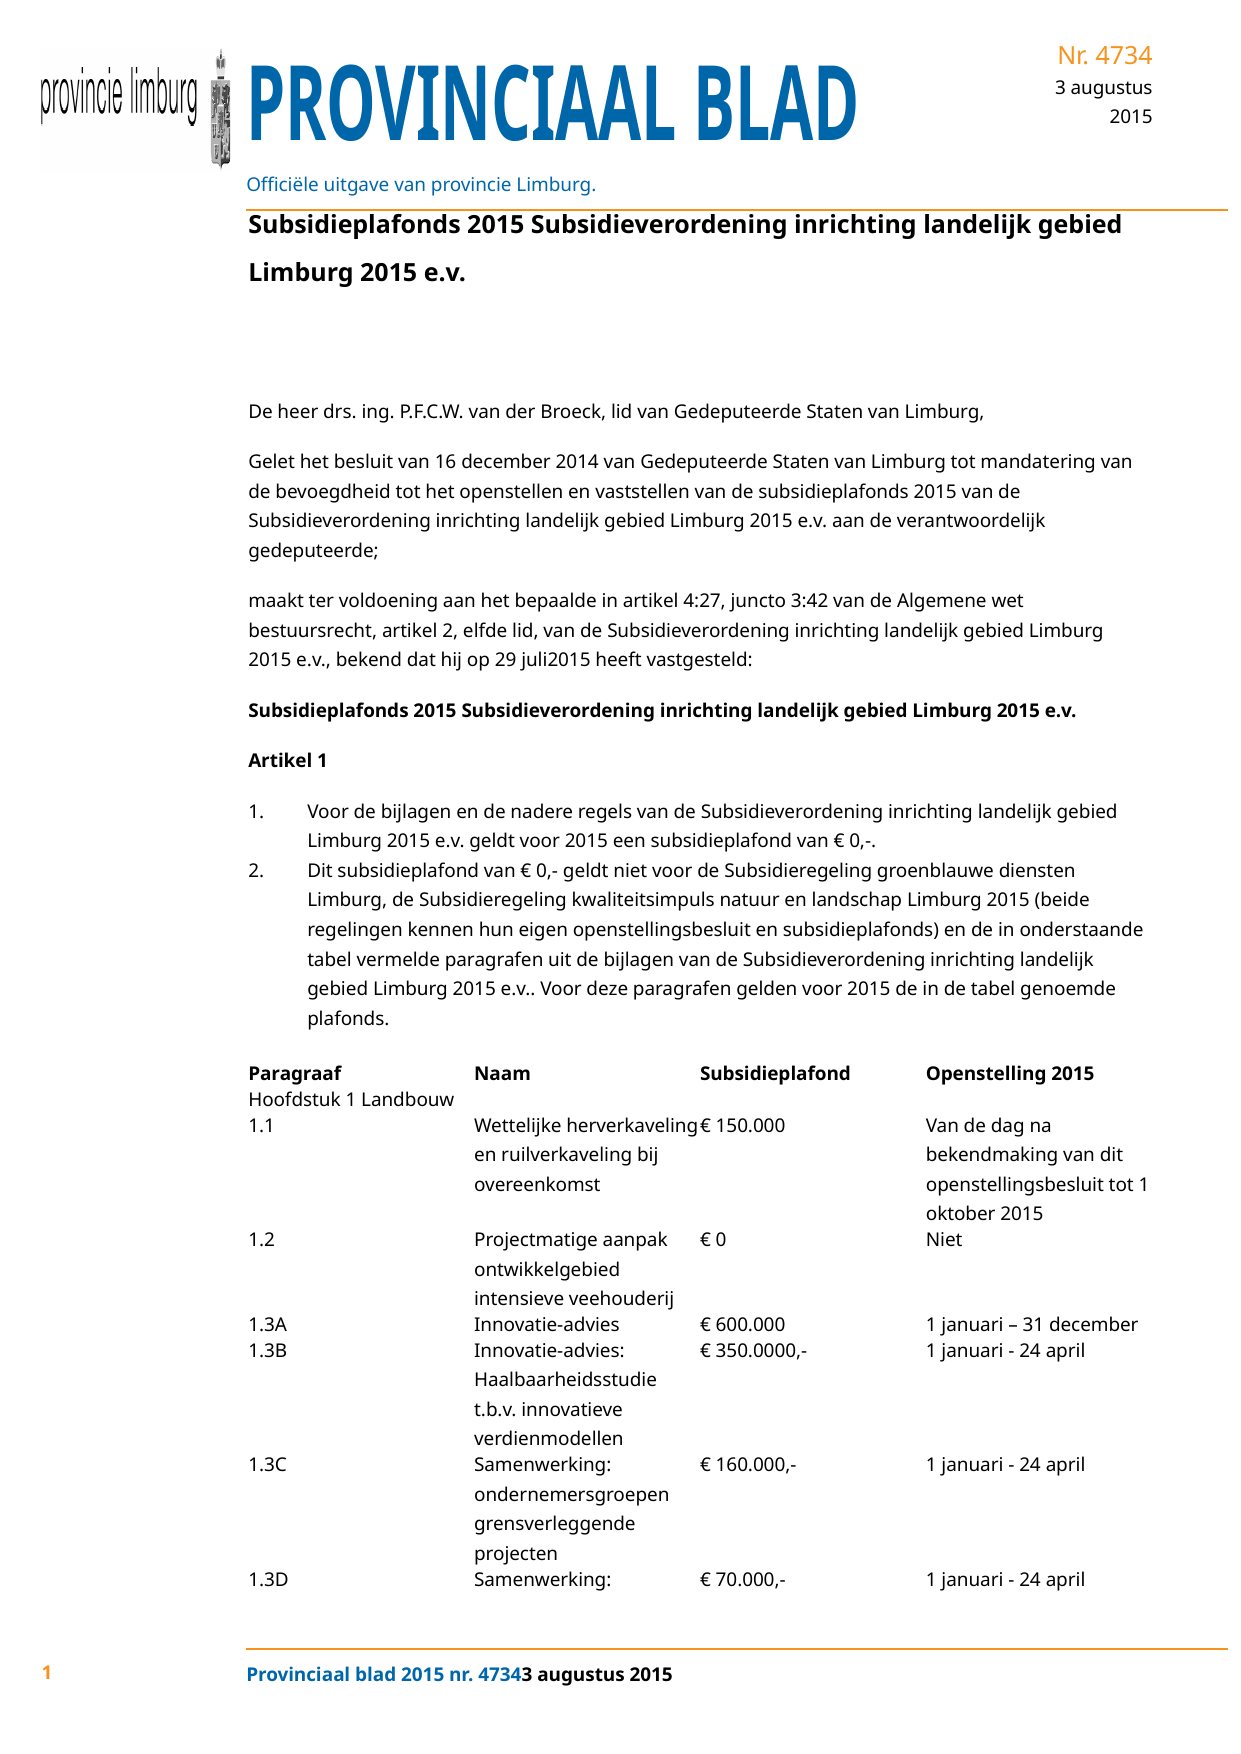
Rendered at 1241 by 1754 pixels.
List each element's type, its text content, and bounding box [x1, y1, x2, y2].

text maakt ter voldoening aan het bepaalde in artikel 4:27, juncto 3:42 van de Algemene wet bestuursrecht, artikel 2, elfde lid, van de Subsidieverordening inrichting landelijk gebied Limburg 2015 e.v., bekend dat hij op 29 juli2015 heeft vastgesteld: [248, 587, 1152, 672]
table_cell € 160.000,- [700, 1451, 926, 1566]
table_cell 1 januari - 24 april [926, 1566, 1152, 1592]
table_cell 1.3B [248, 1337, 474, 1451]
table_cell 1.2 [248, 1226, 474, 1311]
text Subsidieplafonds 2015 Subsidieverordening inrichting landelijk gebied Limburg 2015 e.v. [248, 697, 1152, 723]
table_header Naam [474, 1060, 700, 1086]
table_cell € 600.000 [700, 1311, 926, 1337]
table_cell € 150.000 [700, 1112, 926, 1226]
table_cell Innovatie-advies [474, 1311, 700, 1337]
table_cell 1.3D [248, 1566, 474, 1592]
picture [41, 47, 231, 172]
table_cell Van de dag na bekendmaking van dit openstellingsbesluit tot 1 oktober 2015 [926, 1112, 1152, 1226]
text Gelet het besluit van 16 december 2014 van Gedeputeerde Staten van Limburg tot mandatering van de bevoegdheid tot het openstellen en vaststellen van de subsidieplafonds 2015 van de Subsidieverordening inrichting landelijk gebied Limburg 2015 e.v. aan de verantwoordelijk gedeputeerde; [248, 448, 1152, 563]
table_cell 1 januari - 24 april [926, 1337, 1152, 1451]
table_header Openstelling 2015 [926, 1060, 1152, 1086]
table_cell Wettelijke herverkaveling en ruilverkaveling bij overeenkomst [474, 1112, 700, 1226]
table_cell 1.1 [248, 1112, 474, 1226]
table_cell 1.3A [248, 1311, 474, 1337]
table_cell Projectmatige aanpak ontwikkelgebied intensieve veehouderij [474, 1226, 700, 1311]
table_cell Innovatie-advies: Haalbaarheidsstudie t.b.v. innovatieve verdienmodellen [474, 1337, 700, 1451]
table_header Subsidieplafond [700, 1060, 926, 1086]
table_cell 1.3C [248, 1451, 474, 1566]
table_cell Niet [926, 1226, 1152, 1311]
table_cell 1 januari – 31 december [926, 1311, 1152, 1337]
list Voor de bijlagen en de nadere regels van de Subsidieverordening inrichting landelijk gebied Limburg 2015 e.v. geldt voor 2015 een subsidieplafond van € 0,-. [248, 798, 1152, 853]
table_cell Samenwerking: [474, 1566, 700, 1592]
table_cell € 0 [700, 1226, 926, 1311]
table_cell 1 januari - 24 april [926, 1451, 1152, 1566]
list Dit subsidieplafond van € 0,- geldt niet voor de Subsidieregeling groenblauwe diensten Limburg, de Subsidieregeling kwaliteitsimpuls natuur en landschap Limburg 2015 (beide regelingen kennen hun eigen openstellingsbesluit en subsidieplafonds) en de in onderstaande tabel vermelde paragrafen uit de bijlagen van de Subsidieverordening inrichting landelijk gebied Limburg 2015 e.v.. Voor deze paragrafen gelden voor 2015 de in de tabel genoemde plafonds. [248, 857, 1152, 1031]
table_cell € 350.0000,- [700, 1337, 926, 1451]
table_header Paragraaf [248, 1060, 474, 1086]
table_cell Hoofdstuk 1 Landbouw [248, 1086, 474, 1112]
text De heer drs. ing. P.F.C.W. van der Broeck, lid van Gedeputeerde Staten van Limburg, [248, 398, 1152, 424]
text Subsidieplafonds 2015 Subsidieverordening inrichting landelijk gebied Limburg 2015 e.v. [248, 211, 1152, 288]
text Artikel 1 [248, 747, 1152, 773]
table_cell Samenwerking: ondernemersgroepen grensverleggende projecten [474, 1451, 700, 1566]
table_cell € 70.000,- [700, 1566, 926, 1592]
